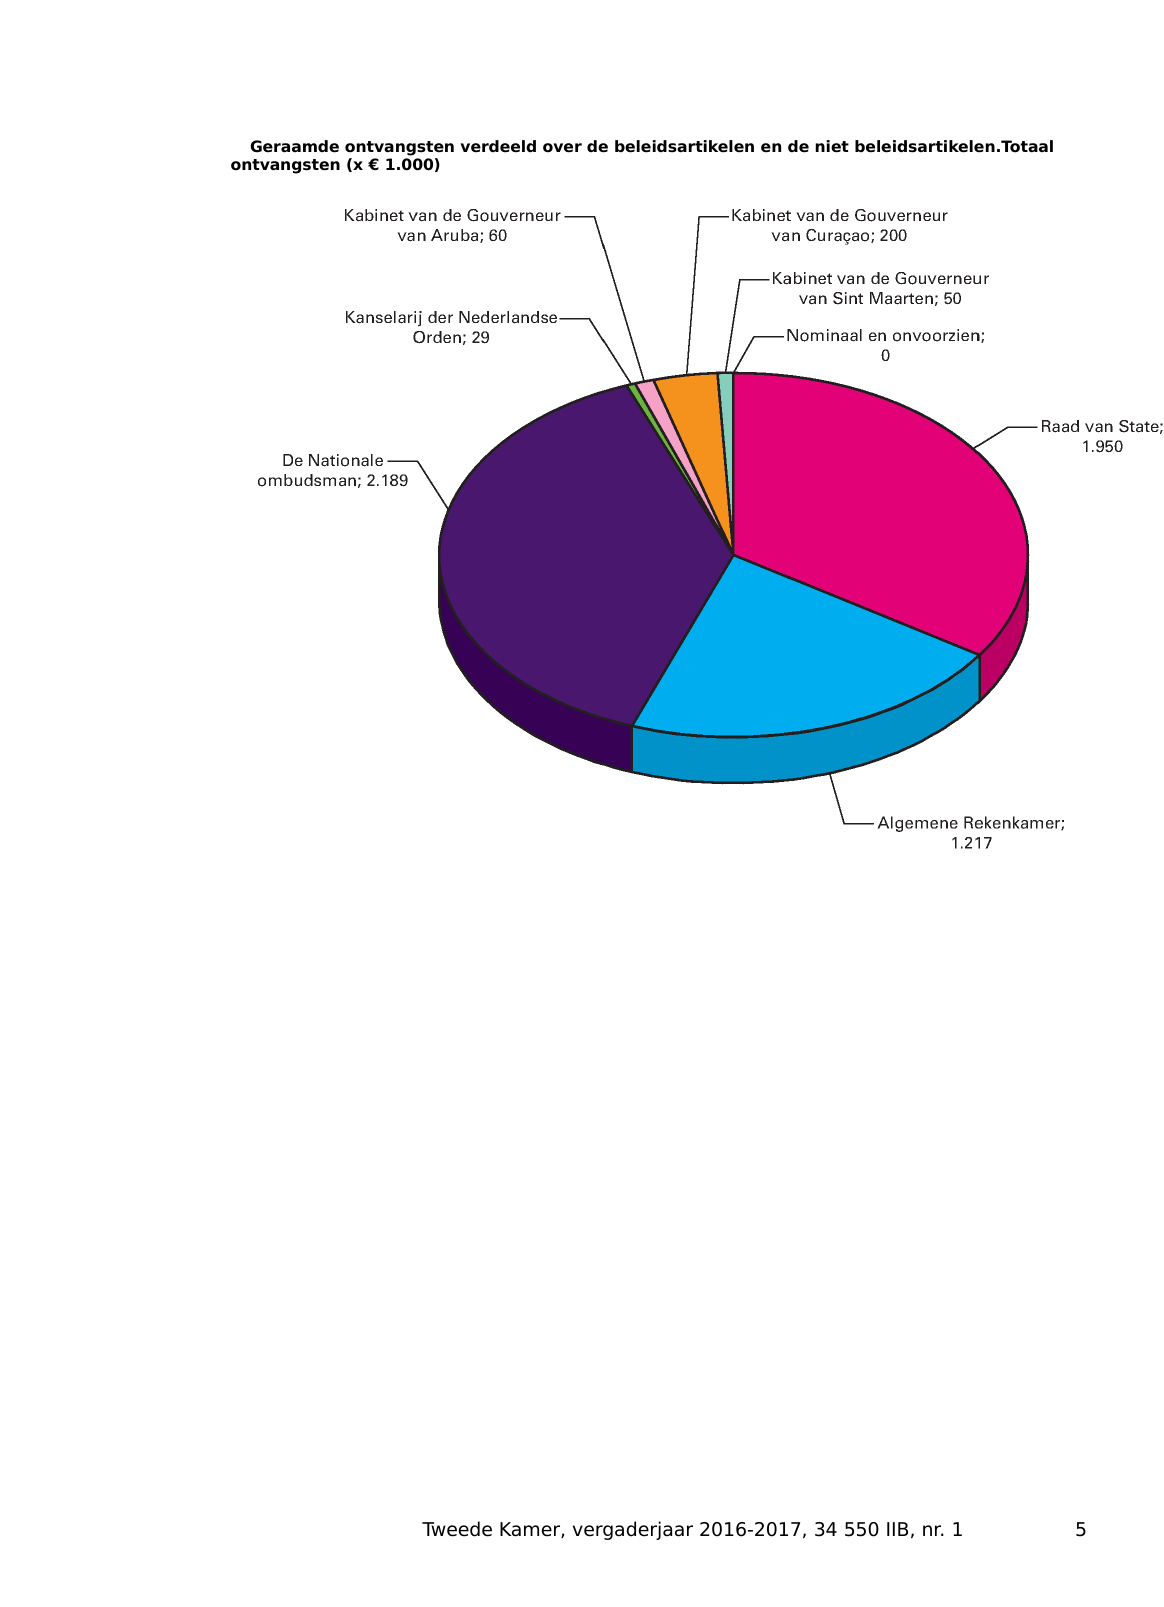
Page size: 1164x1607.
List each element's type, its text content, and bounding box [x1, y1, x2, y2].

text Geraamde ontvangsten verdeeld over de beleidsartikelen en de niet beleidsartikelen.Totaal ontvangsten (x € 1.000) [230, 138, 1163, 174]
picture [230, 207, 1164, 852]
